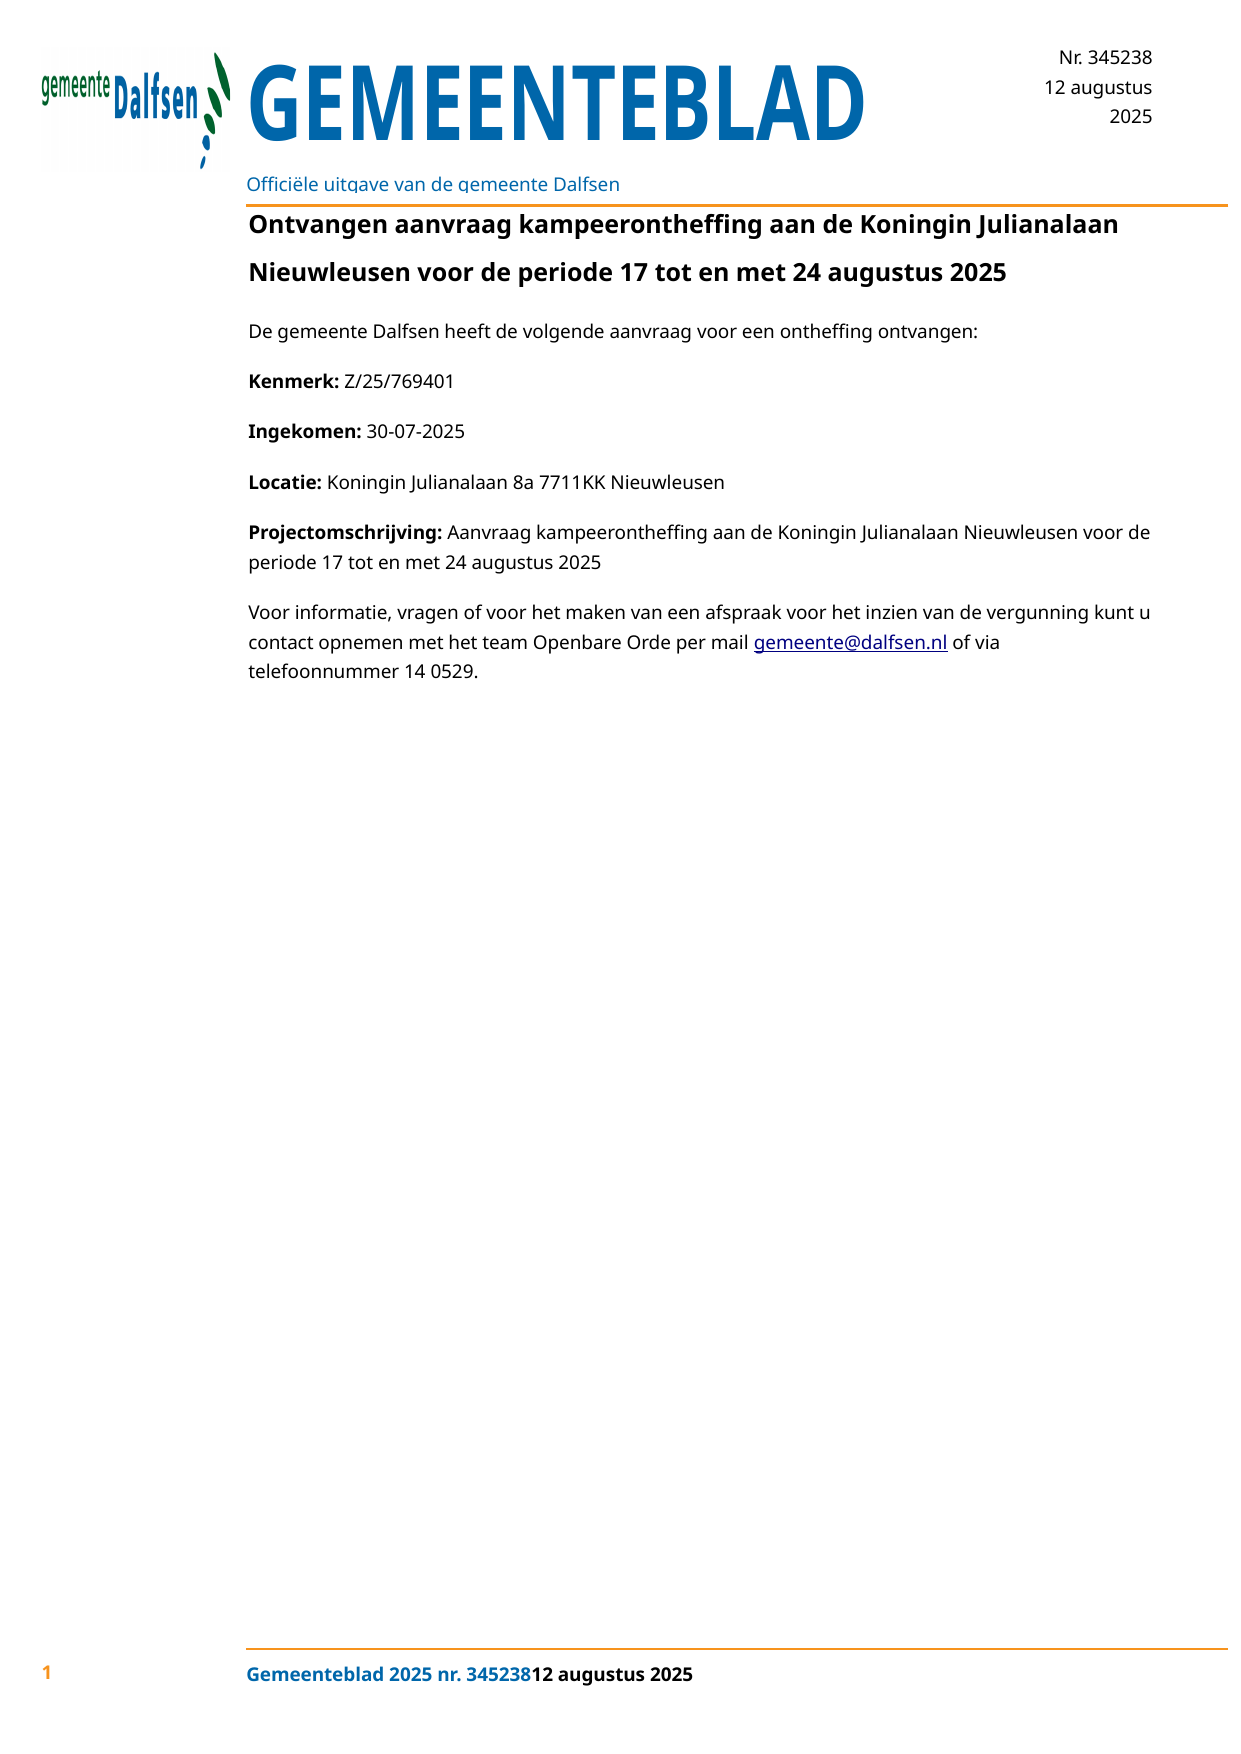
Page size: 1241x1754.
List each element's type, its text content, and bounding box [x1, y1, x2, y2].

picture [41, 47, 231, 172]
text Ontvangen aanvraag kampeerontheffing aan de Koningin Julianalaan Nieuwleusen voor de periode 17 tot en met 24 augustus 2025 [248, 207, 1152, 288]
text Kenmerk: Z/25/769401 [248, 368, 1152, 394]
text Ingekomen: 30-07-2025 [248, 419, 1152, 444]
text Voor informatie, vragen of voor het maken van een afspraak voor het inzien van de vergunning kunt u contact opnemen met het team Openbare Orde per mail gemeente@dalfsen.nl of via telefoonnummer 14 0529. [248, 599, 1152, 684]
text Locatie: Koningin Julianalaan 8a 7711KK Nieuwleusen [248, 469, 1152, 495]
text Projectomschrijving: Aanvraag kampeerontheffing aan de Koningin Julianalaan Nieuwleusen voor de periode 17 tot en met 24 augustus 2025 [248, 519, 1152, 575]
text De gemeente Dalfsen heeft de volgende aanvraag voor een ontheffing ontvangen: [248, 318, 1152, 344]
